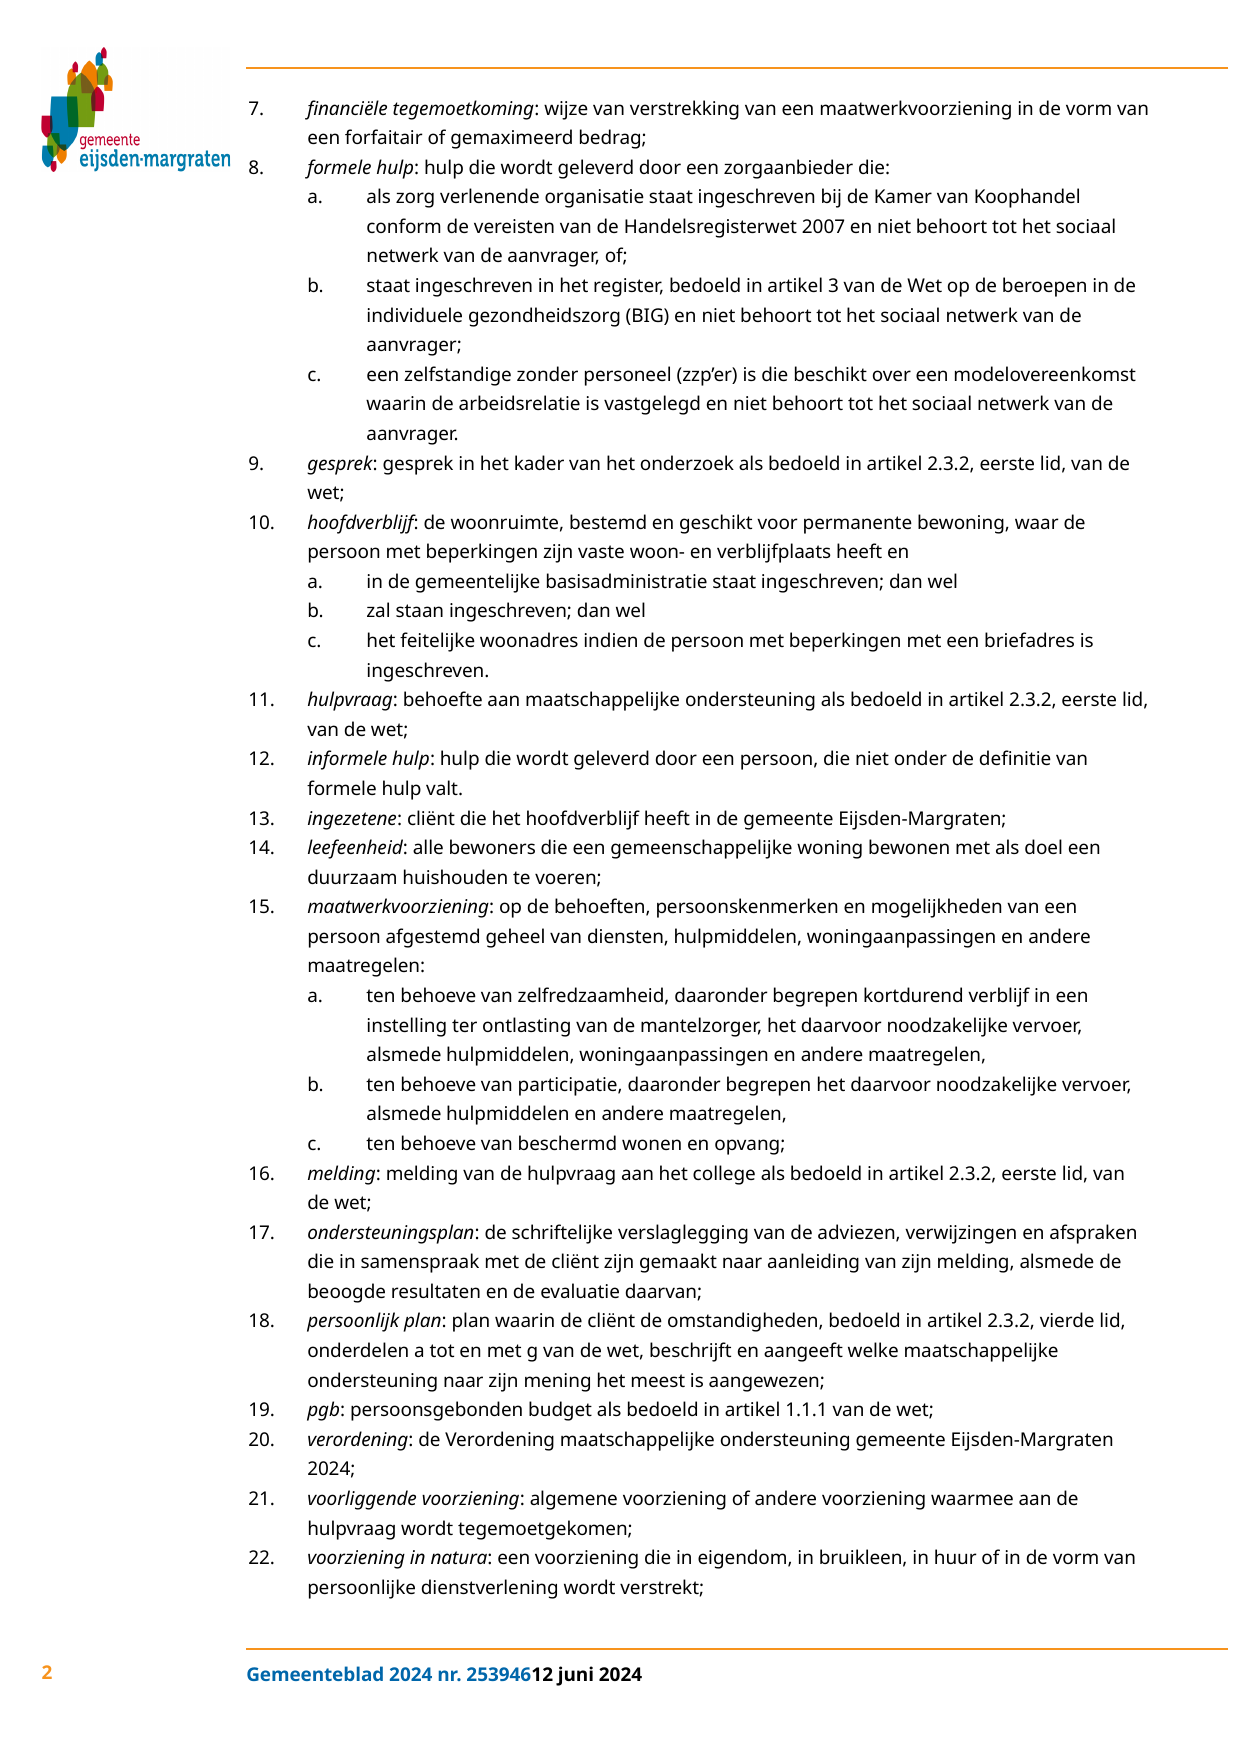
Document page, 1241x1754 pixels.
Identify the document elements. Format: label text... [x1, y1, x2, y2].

list ten behoeve van zelfredzaamheid, daaronder begrepen kortdurend verblijf in een instelling ter ontlasting van de mantelzorger, het daarvoor noodzakelijke vervoer, alsmede hulpmiddelen, woningaanpassingen en andere maatregelen, [307, 982, 1152, 1067]
list hoofdverblijf: de woonruimte, bestemd en geschikt voor permanente bewoning, waar de persoon met beperkingen zijn vaste woon- en verblijfplaats heeft en [248, 509, 1152, 564]
list als zorg verlenende organisatie staat ingeschreven bij de Kamer van Koophandel conform de vereisten van de Handelsregisterwet 2007 en niet behoort tot het sociaal netwerk van de aanvrager, of; [307, 183, 1152, 268]
list maatwerkvoorziening: op de behoeften, persoonskenmerken en mogelijkheden van een persoon afgestemd geheel van diensten, hulpmiddelen, woningaanpassingen en andere maatregelen: [248, 893, 1152, 978]
list staat ingeschreven in het register, bedoeld in artikel 3 van de Wet op de beroepen in de individuele gezondheidszorg (BIG) en niet behoort tot het sociaal netwerk van de aanvrager; [307, 272, 1152, 357]
list zal staan ingeschreven; dan wel [307, 598, 1152, 623]
list voorliggende voorziening: algemene voorziening of andere voorziening waarmee aan de hulpvraag wordt tegemoetgekomen; [248, 1485, 1152, 1541]
list ten behoeve van participatie, daaronder begrepen het daarvoor noodzakelijke vervoer, alsmede hulpmiddelen en andere maatregelen, [307, 1071, 1152, 1126]
list een zelfstandige zonder personeel (zzp’er) is die beschikt over een modelovereenkomst waarin de arbeidsrelatie is vastgelegd en niet behoort tot het sociaal netwerk van de aanvrager. [307, 361, 1152, 446]
list leefeenheid: alle bewoners die een gemeenschappelijke woning bewonen met als doel een duurzaam huishouden te voeren; [248, 834, 1152, 890]
list persoonlijk plan: plan waarin de cliënt de omstandigheden, bedoeld in artikel 2.3.2, vierde lid, onderdelen a tot en met g van de wet, beschrijft en aangeeft welke maatschappelijke ondersteuning naar zijn mening het meest is aangewezen; [248, 1308, 1152, 1393]
list gesprek: gesprek in het kader van het onderzoek als bedoeld in artikel 2.3.2, eerste lid, van de wet; [248, 450, 1152, 505]
list pgb: persoonsgebonden budget als bedoeld in artikel 1.1.1 van de wet; [248, 1396, 1152, 1422]
picture [41, 47, 231, 172]
list ondersteuningsplan: de schriftelijke verslaglegging van de adviezen, verwijzingen en afspraken die in samenspraak met de cliënt zijn gemaakt naar aanleiding van zijn melding, alsmede de beoogde resultaten en de evaluatie daarvan; [248, 1219, 1152, 1304]
list formele hulp: hulp die wordt geleverd door een zorgaanbieder die: [248, 154, 1152, 180]
list in de gemeentelijke basisadministratie staat ingeschreven; dan wel [307, 568, 1152, 594]
list informele hulp: hulp die wordt geleverd door een persoon, die niet onder de definitie van formele hulp valt. [248, 746, 1152, 801]
list verordening: de Verordening maatschappelijke ondersteuning gemeente Eijsden-Margraten 2024; [248, 1426, 1152, 1481]
list ten behoeve van beschermd wonen en opvang; [307, 1130, 1152, 1156]
list voorziening in natura: een voorziening die in eigendom, in bruikleen, in huur of in de vorm van persoonlijke dienstverlening wordt verstrekt; [248, 1544, 1152, 1600]
list financiële tegemoetkoming: wijze van verstrekking van een maatwerkvoorziening in de vorm van een forfaitair of gemaximeerd bedrag; [248, 95, 1152, 150]
list ingezetene: cliënt die het hoofdverblijf heeft in de gemeente Eijsden-Margraten; [248, 805, 1152, 831]
list hulpvraag: behoefte aan maatschappelijke ondersteuning als bedoeld in artikel 2.3.2, eerste lid, van de wet; [248, 686, 1152, 742]
list het feitelijke woonadres indien de persoon met beperkingen met een briefadres is ingeschreven. [307, 627, 1152, 683]
list melding: melding van de hulpvraag aan het college als bedoeld in artikel 2.3.2, eerste lid, van de wet; [248, 1160, 1152, 1215]
